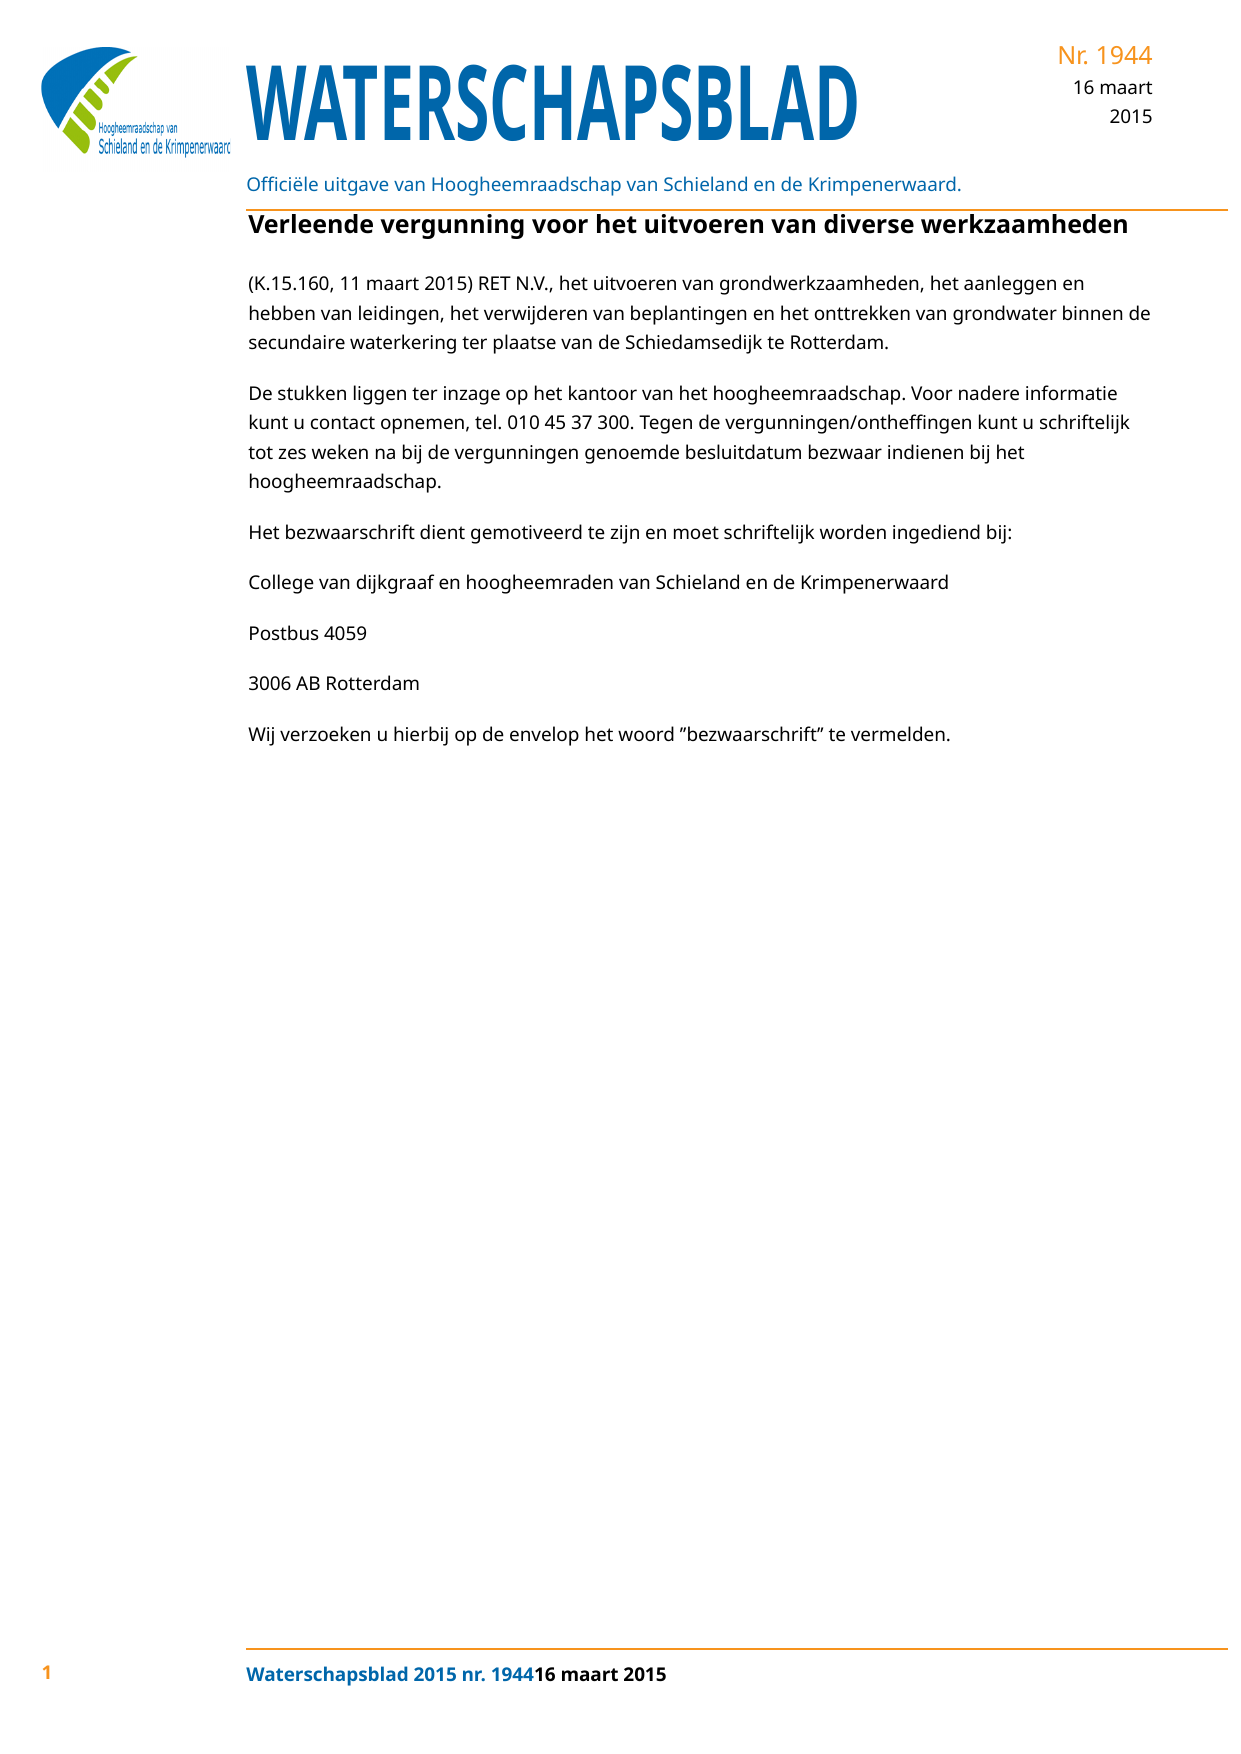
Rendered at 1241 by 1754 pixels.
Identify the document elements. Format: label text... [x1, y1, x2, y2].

text (K.15.160, 11 maart 2015) RET N.V., het uitvoeren van grondwerkzaamheden, het aanleggen en hebben van leidingen, het verwijderen van beplantingen en het onttrekken van grondwater binnen de secundaire waterkering ter plaatse van de Schiedamsedijk te Rotterdam. [248, 270, 1152, 355]
picture [41, 47, 231, 172]
text De stukken liggen ter inzage op het kantoor van het hoogheemraadschap. Voor nadere informatie kunt u contact opnemen, tel. 010 45 37 300. Tegen de vergunningen/ontheffingen kunt u schriftelijk tot zes weken na bij de vergunningen genoemde besluitdatum bezwaar indienen bij het hoogheemraadschap. [248, 380, 1152, 494]
text Verleende vergunning voor het uitvoeren van diverse werkzaamheden [248, 211, 1152, 241]
text College van dijkgraaf en hoogheemraden van Schieland en de Krimpenerwaard [248, 569, 1152, 595]
text 3006 AB Rotterdam [248, 670, 1152, 696]
text Wij verzoeken u hierbij op de envelop het woord ’’bezwaarschrift’’ te vermelden. [248, 721, 1152, 746]
text Het bezwaarschrift dient gemotiveerd te zijn en moet schriftelijk worden ingediend bij: [248, 519, 1152, 545]
text Postbus 4059 [248, 620, 1152, 646]
